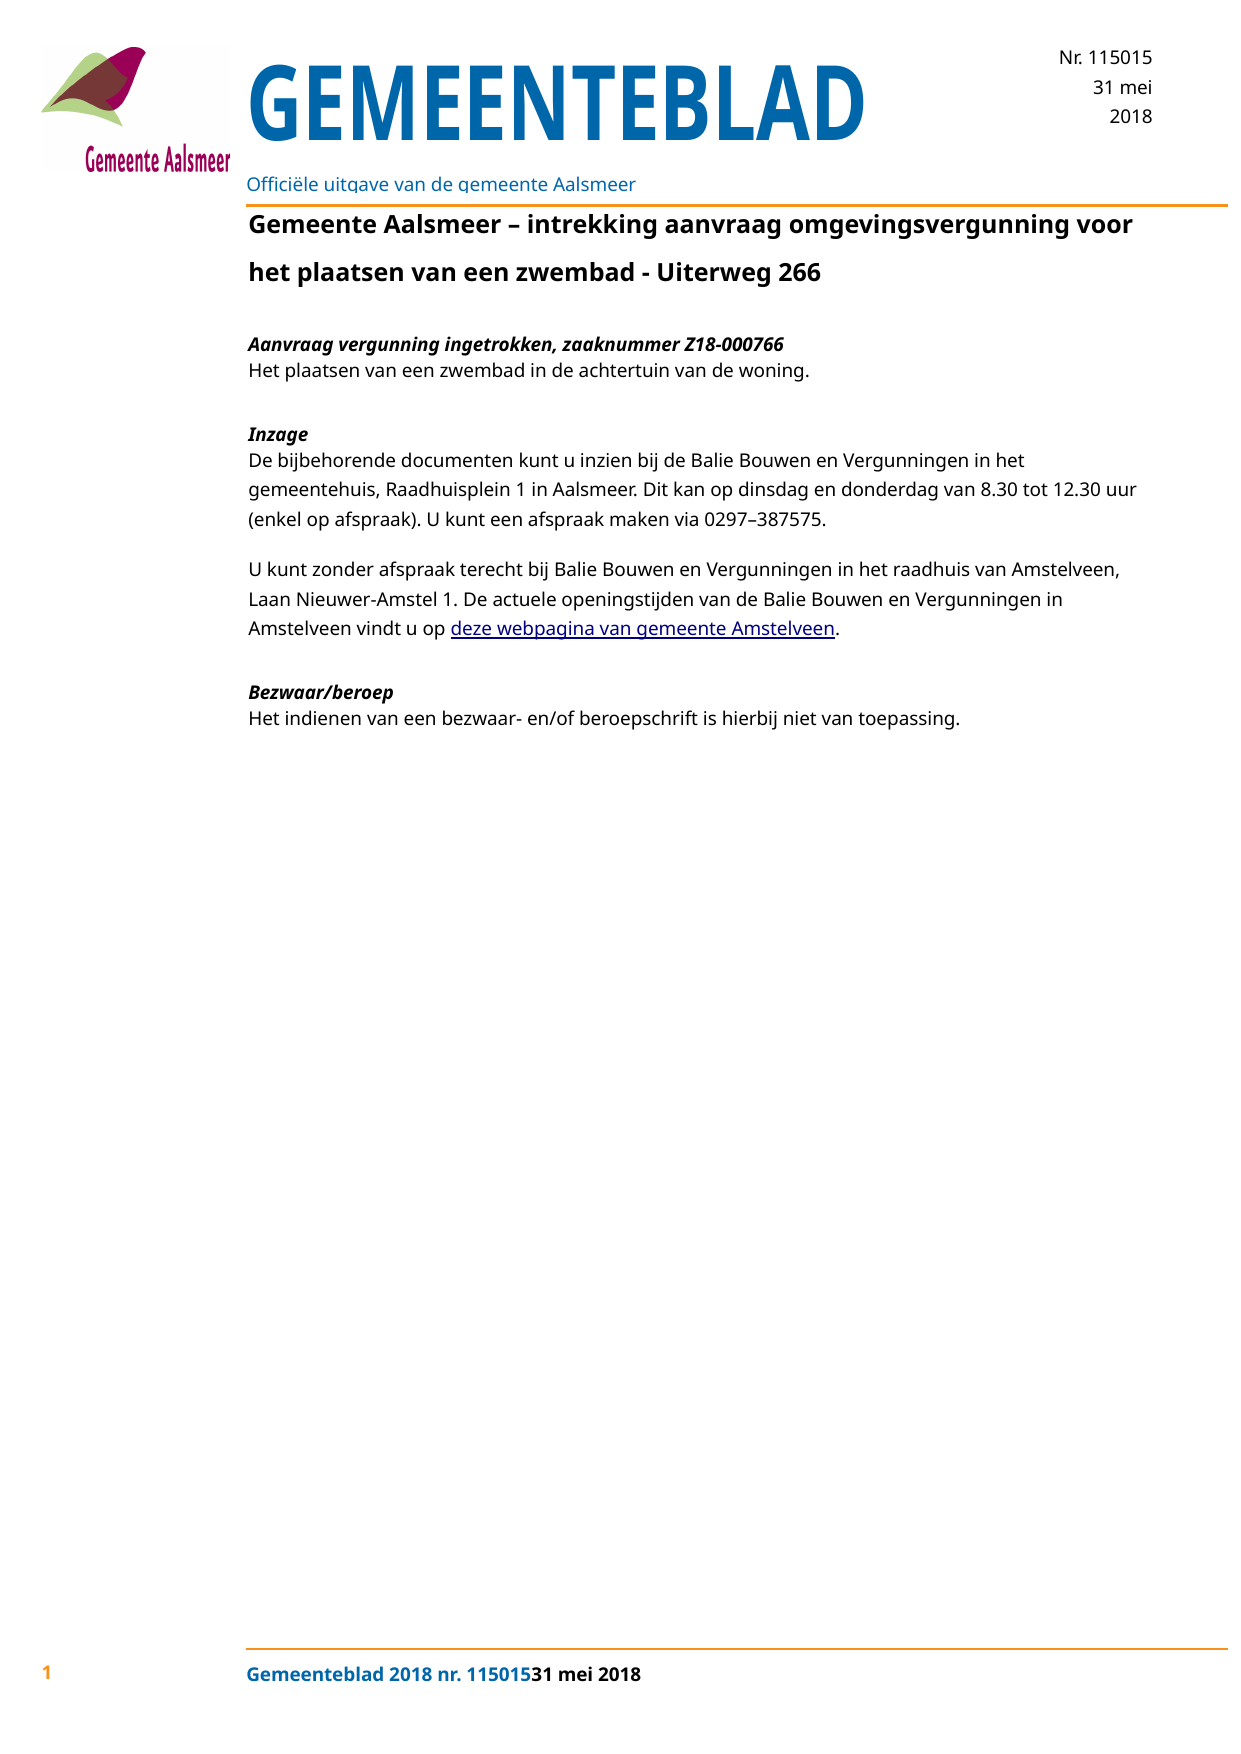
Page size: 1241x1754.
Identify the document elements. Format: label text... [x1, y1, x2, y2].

text Bezwaar/beroep [248, 679, 1152, 705]
text Het plaatsen van een zwembad in de achtertuin van de woning. [248, 357, 1152, 383]
text Het indienen van een bezwaar- en/of beroepschrift is hierbij niet van toepassing. [248, 705, 1152, 731]
picture [41, 47, 231, 172]
text Inzage [248, 421, 1152, 447]
text De bijbehorende documenten kunt u inzien bij de Balie Bouwen en Vergunningen in het gemeentehuis, Raadhuisplein 1 in Aalsmeer. Dit kan op dinsdag en donderdag van 8.30 tot 12.30 uur (enkel op afspraak). U kunt een afspraak maken via 0297–387575. [248, 447, 1152, 532]
text Aanvraag vergunning ingetrokken, zaaknummer Z18-000766 [248, 331, 1152, 357]
text Gemeente Aalsmeer – intrekking aanvraag omgevingsvergunning voor het plaatsen van een zwembad - Uiterweg 266 [248, 207, 1152, 288]
text U kunt zonder afspraak terecht bij Balie Bouwen en Vergunningen in het raadhuis van Amstelveen, Laan Nieuwer-Amstel 1. De actuele openingstijden van de Balie Bouwen en Vergunningen in Amstelveen vindt u op deze webpagina van gemeente Amstelveen. [248, 556, 1152, 641]
